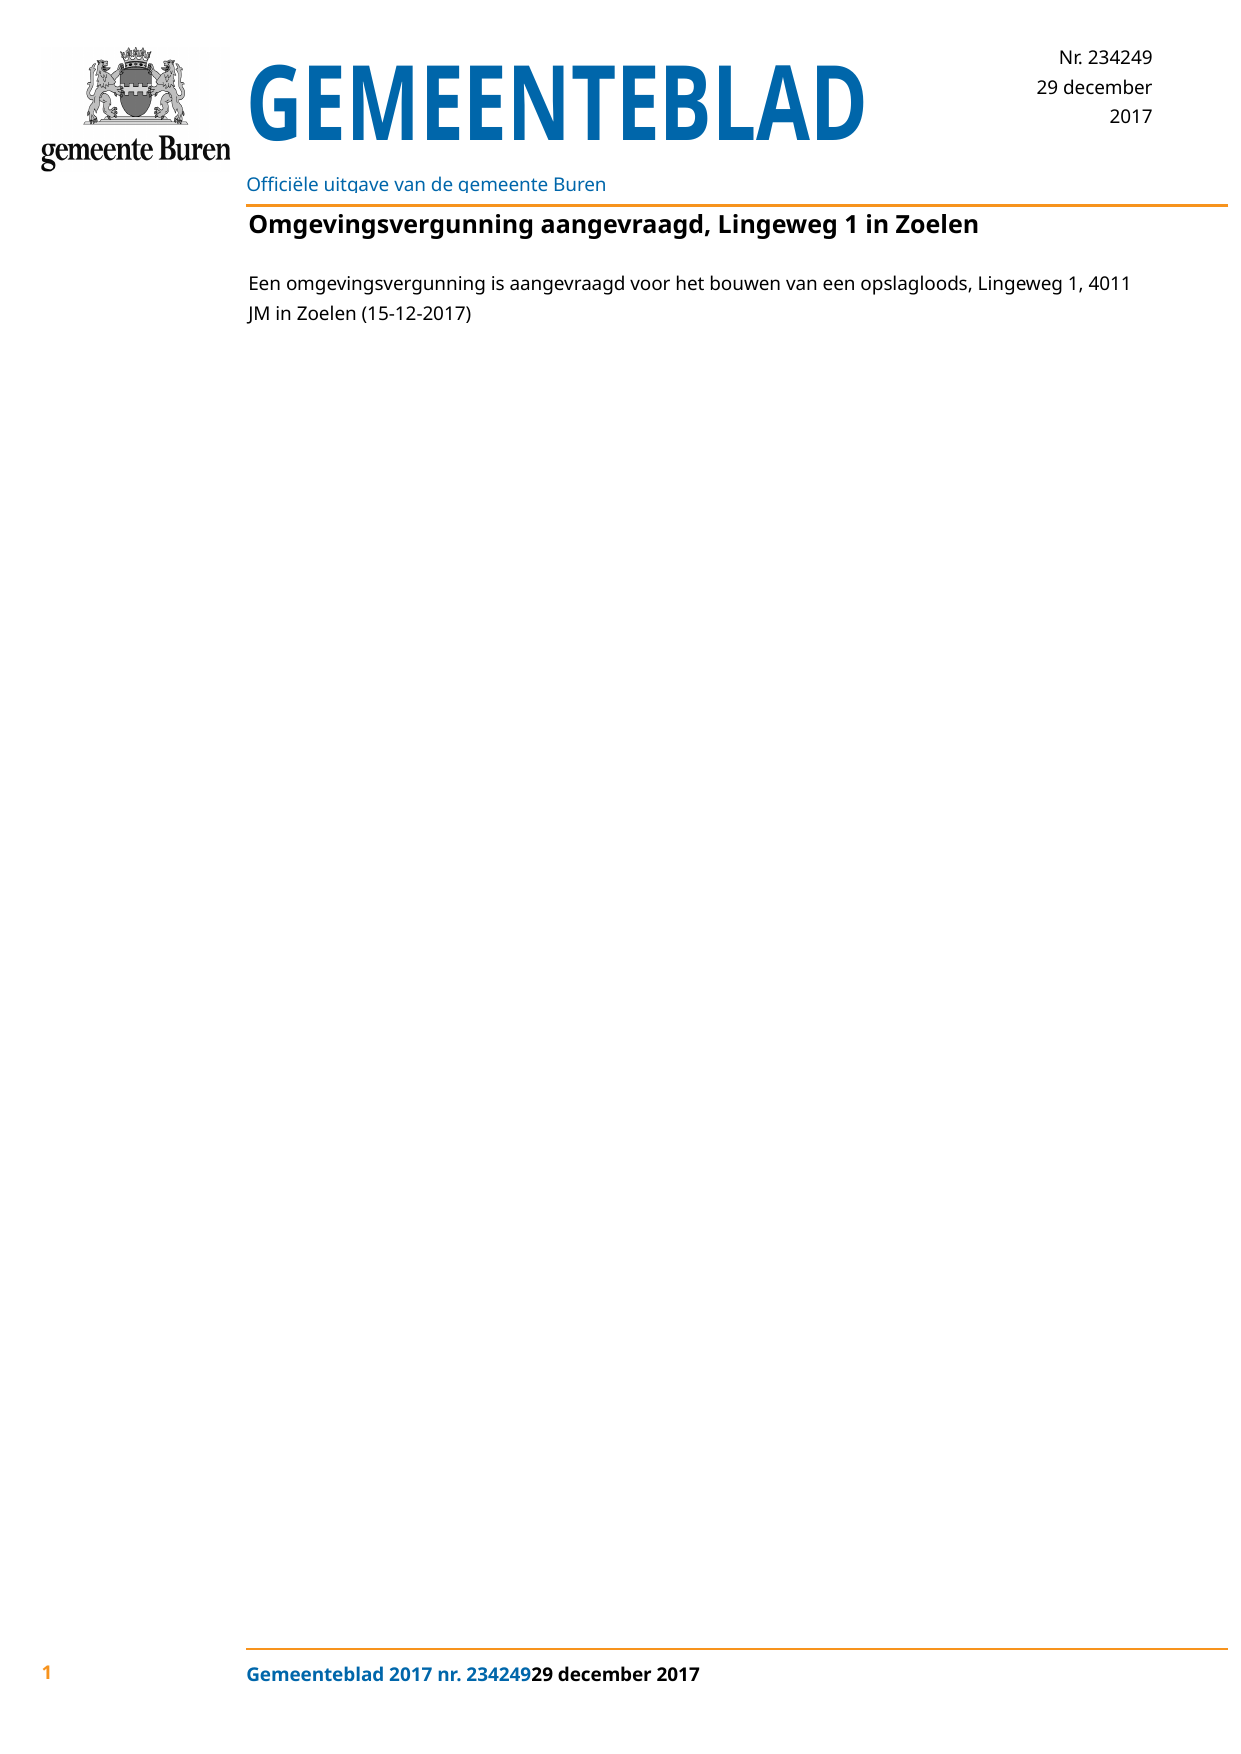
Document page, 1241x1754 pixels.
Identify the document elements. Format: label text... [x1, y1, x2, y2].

text Omgevingsvergunning aangevraagd, Lingeweg 1 in Zoelen [248, 207, 1152, 241]
picture [41, 47, 231, 172]
text Een omgevingsvergunning is aangevraagd voor het bouwen van een opslagloods, Lingeweg 1, 4011 JM in Zoelen (15-12-2017) [248, 270, 1152, 326]
